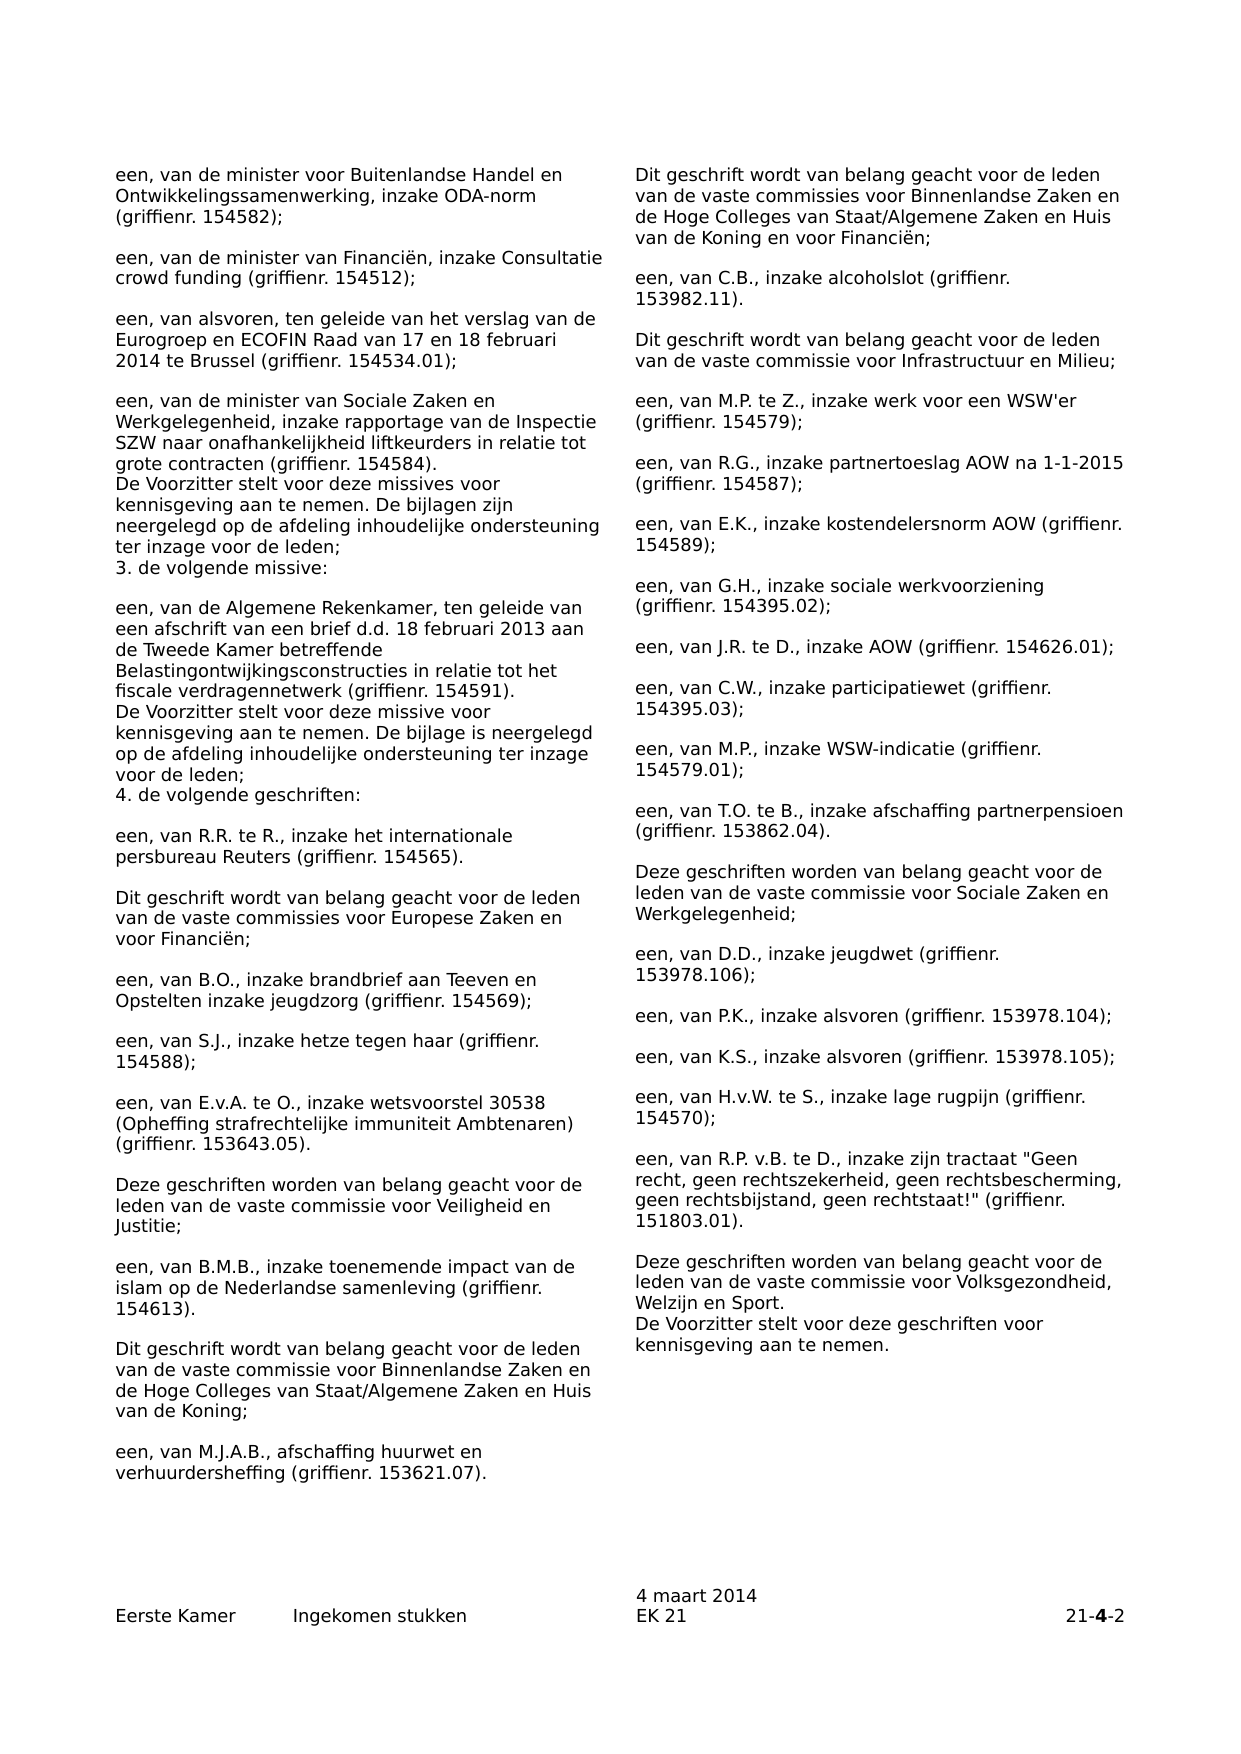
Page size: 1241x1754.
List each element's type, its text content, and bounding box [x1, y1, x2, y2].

text De Voorzitter stelt voor deze geschriften voor kennisgeving aan te nemen. [635, 1314, 1125, 1355]
text Deze geschriften worden van belang geacht voor de leden van de vaste commissie voor Volksgezondheid, Welzijn en Sport. [635, 1252, 1125, 1314]
text een, van B.O., inzake brandbrief aan Teeven en Opstelten inzake jeugdzorg (griffienr. 154569); [115, 970, 605, 1011]
text een, van T.O. te B., inzake afschaffing partnerpensioen (griffienr. 153862.04). [635, 801, 1125, 842]
text een, van M.P., inzake WSW-indicatie (griffienr. 154579.01); [635, 739, 1125, 781]
text 3. de volgende missive: [115, 557, 605, 578]
text Dit geschrift wordt van belang geacht voor de leden van de vaste commissie voor Binnenlandse Zaken en de Hoge Colleges van Staat/Algemene Zaken en Huis van de Koning; [115, 1339, 605, 1422]
text 4. de volgende geschriften: [115, 785, 605, 806]
text een, van R.G., inzake partnertoeslag AOW na 1-1-2015 (griffienr. 154587); [635, 453, 1125, 494]
text een, van M.J.A.B., afschaffing huurwet en verhuurdersheffing (griffienr. 153621.07). [115, 1442, 605, 1483]
text een, van C.B., inzake alcoholslot (griffienr. 153982.11). [635, 268, 1125, 310]
text een, van de minister van Sociale Zaken en Werkgelegenheid, inzake rapportage van de Inspectie SZW naar onafhankelijkheid liftkeurders in relatie tot grote contracten (griffienr. 154584). [115, 391, 605, 474]
text een, van S.J., inzake hetze tegen haar (griffienr. 154588); [115, 1031, 605, 1073]
text een, van P.K., inzake alsvoren (griffienr. 153978.104); [635, 1006, 1125, 1026]
text Dit geschrift wordt van belang geacht voor de leden van de vaste commissies voor Europese Zaken en voor Financiën; [115, 887, 605, 950]
text een, van de minister van Financiën, inzake Consultatie crowd funding (griffienr. 154512); [115, 247, 605, 289]
text een, van de minister voor Buitenlandse Handel en Ontwikkelingssamenwerking, inzake ODA-norm (griffienr. 154582); [115, 165, 605, 227]
text Dit geschrift wordt van belang geacht voor de leden van de vaste commissie voor Infrastructuur en Milieu; [635, 330, 1125, 371]
text een, van K.S., inzake alsvoren (griffienr. 153978.105); [635, 1046, 1125, 1067]
text een, van B.M.B., inzake toenemende impact van de islam op de Nederlandse samenleving (griffienr. 154613). [115, 1257, 605, 1319]
text een, van D.D., inzake jeugdwet (griffienr. 153978.106); [635, 944, 1125, 986]
text een, van de Algemene Rekenkamer, ten geleide van een afschrift van een brief d.d. 18 februari 2013 aan de Tweede Kamer betreffende Belastingontwijkingsconstructies in relatie tot het fiscale verdragennetwerk (griffienr. 154591). [115, 598, 605, 702]
text een, van R.R. te R., inzake het internationale persbureau Reuters (griffienr. 154565). [115, 826, 605, 867]
text een, van G.H., inzake sociale werkvoorziening (griffienr. 154395.02); [635, 576, 1125, 617]
text een, van C.W., inzake participatiewet (griffienr. 154395.03); [635, 678, 1125, 719]
text een, van alsvoren, ten geleide van het verslag van de Eurogroep en ECOFIN Raad van 17 en 18 februari 2014 te Brussel (griffienr. 154534.01); [115, 309, 605, 371]
text Deze geschriften worden van belang geacht voor de leden van de vaste commissie voor Sociale Zaken en Werkgelegenheid; [635, 862, 1125, 924]
text Deze geschriften worden van belang geacht voor de leden van de vaste commissie voor Veiligheid en Justitie; [115, 1175, 605, 1237]
text een, van E.v.A. te O., inzake wetsvoorstel 30538 (Opheffing strafrechtelijke immuniteit Ambtenaren)(griffienr. 153643.05). [115, 1093, 605, 1155]
text een, van E.K., inzake kostendelersnorm AOW (griffienr. 154589); [635, 514, 1125, 556]
text een, van H.v.W. te S., inzake lage rugpijn (griffienr. 154570); [635, 1087, 1125, 1129]
text De Voorzitter stelt voor deze missive voor kennisgeving aan te nemen. De bijlage is neergelegd op de afdeling inhoudelijke ondersteuning ter inzage voor de leden; [115, 702, 605, 785]
text een, van R.P. v.B. te D., inzake zijn tractaat "Geen recht, geen rechtszekerheid, geen rechtsbescherming, geen rechtsbijstand, geen rechtstaat!" (griffienr. 151803.01). [635, 1149, 1125, 1232]
text De Voorzitter stelt voor deze missives voor kennisgeving aan te nemen. De bijlagen zijn neergelegd op de afdeling inhoudelijke ondersteuning ter inzage voor de leden; [115, 474, 605, 557]
text een, van M.P. te Z., inzake werk voor een WSW'er (griffienr. 154579); [635, 391, 1125, 433]
text Dit geschrift wordt van belang geacht voor de leden van de vaste commissies voor Binnenlandse Zaken en de Hoge Colleges van Staat/Algemene Zaken en Huis van de Koning en voor Financiën; [635, 165, 1125, 248]
text een, van J.R. te D., inzake AOW (griffienr. 154626.01); [635, 637, 1125, 658]
